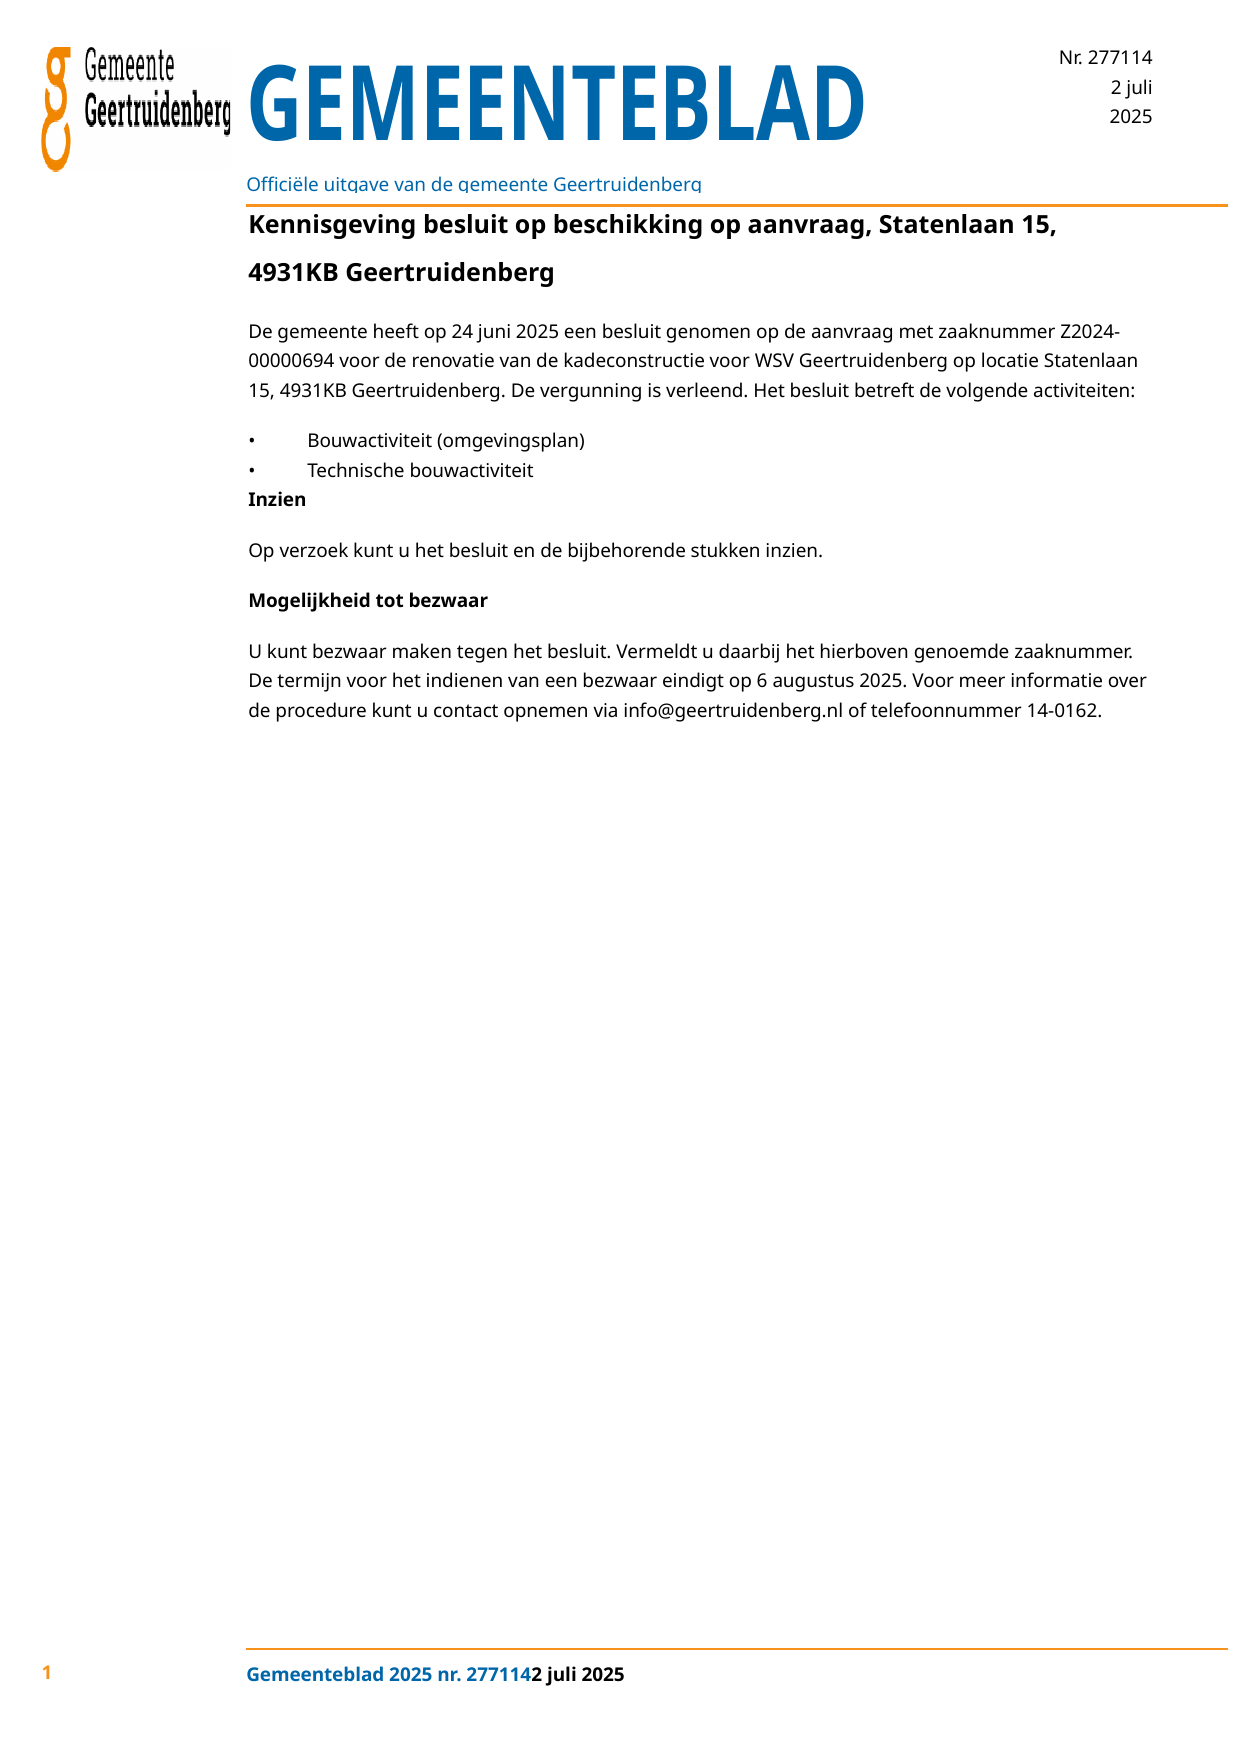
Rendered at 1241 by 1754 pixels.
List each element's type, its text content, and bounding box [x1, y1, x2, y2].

text U kunt bezwaar maken tegen het besluit. Vermeldt u daarbij het hierboven genoemde zaaknummer. De termijn voor het indienen van een bezwaar eindigt op 6 augustus 2025. Voor meer informatie over de procedure kunt u contact opnemen via info@geertruidenberg.nl of telefoonnummer 14-0162. [248, 638, 1152, 723]
list Bouwactiviteit (omgevingsplan) [248, 427, 1152, 453]
picture [41, 47, 231, 172]
text Kennisgeving besluit op beschikking op aanvraag, Statenlaan 15, 4931KB Geertruidenberg [248, 207, 1152, 288]
text De gemeente heeft op 24 juni 2025 een besluit genomen op de aanvraag met zaaknummer Z2024-00000694 voor de renovatie van de kadeconstructie voor WSV Geertruidenberg op locatie Statenlaan 15, 4931KB Geertruidenberg. De vergunning is verleend. Het besluit betreft de volgende activiteiten: [248, 318, 1152, 403]
text Inzien [248, 487, 1152, 512]
list Technische bouwactiviteit [248, 457, 1152, 483]
text Op verzoek kunt u het besluit en de bijbehorende stukken inzien. [248, 537, 1152, 563]
text Mogelijkheid tot bezwaar [248, 587, 1152, 613]
